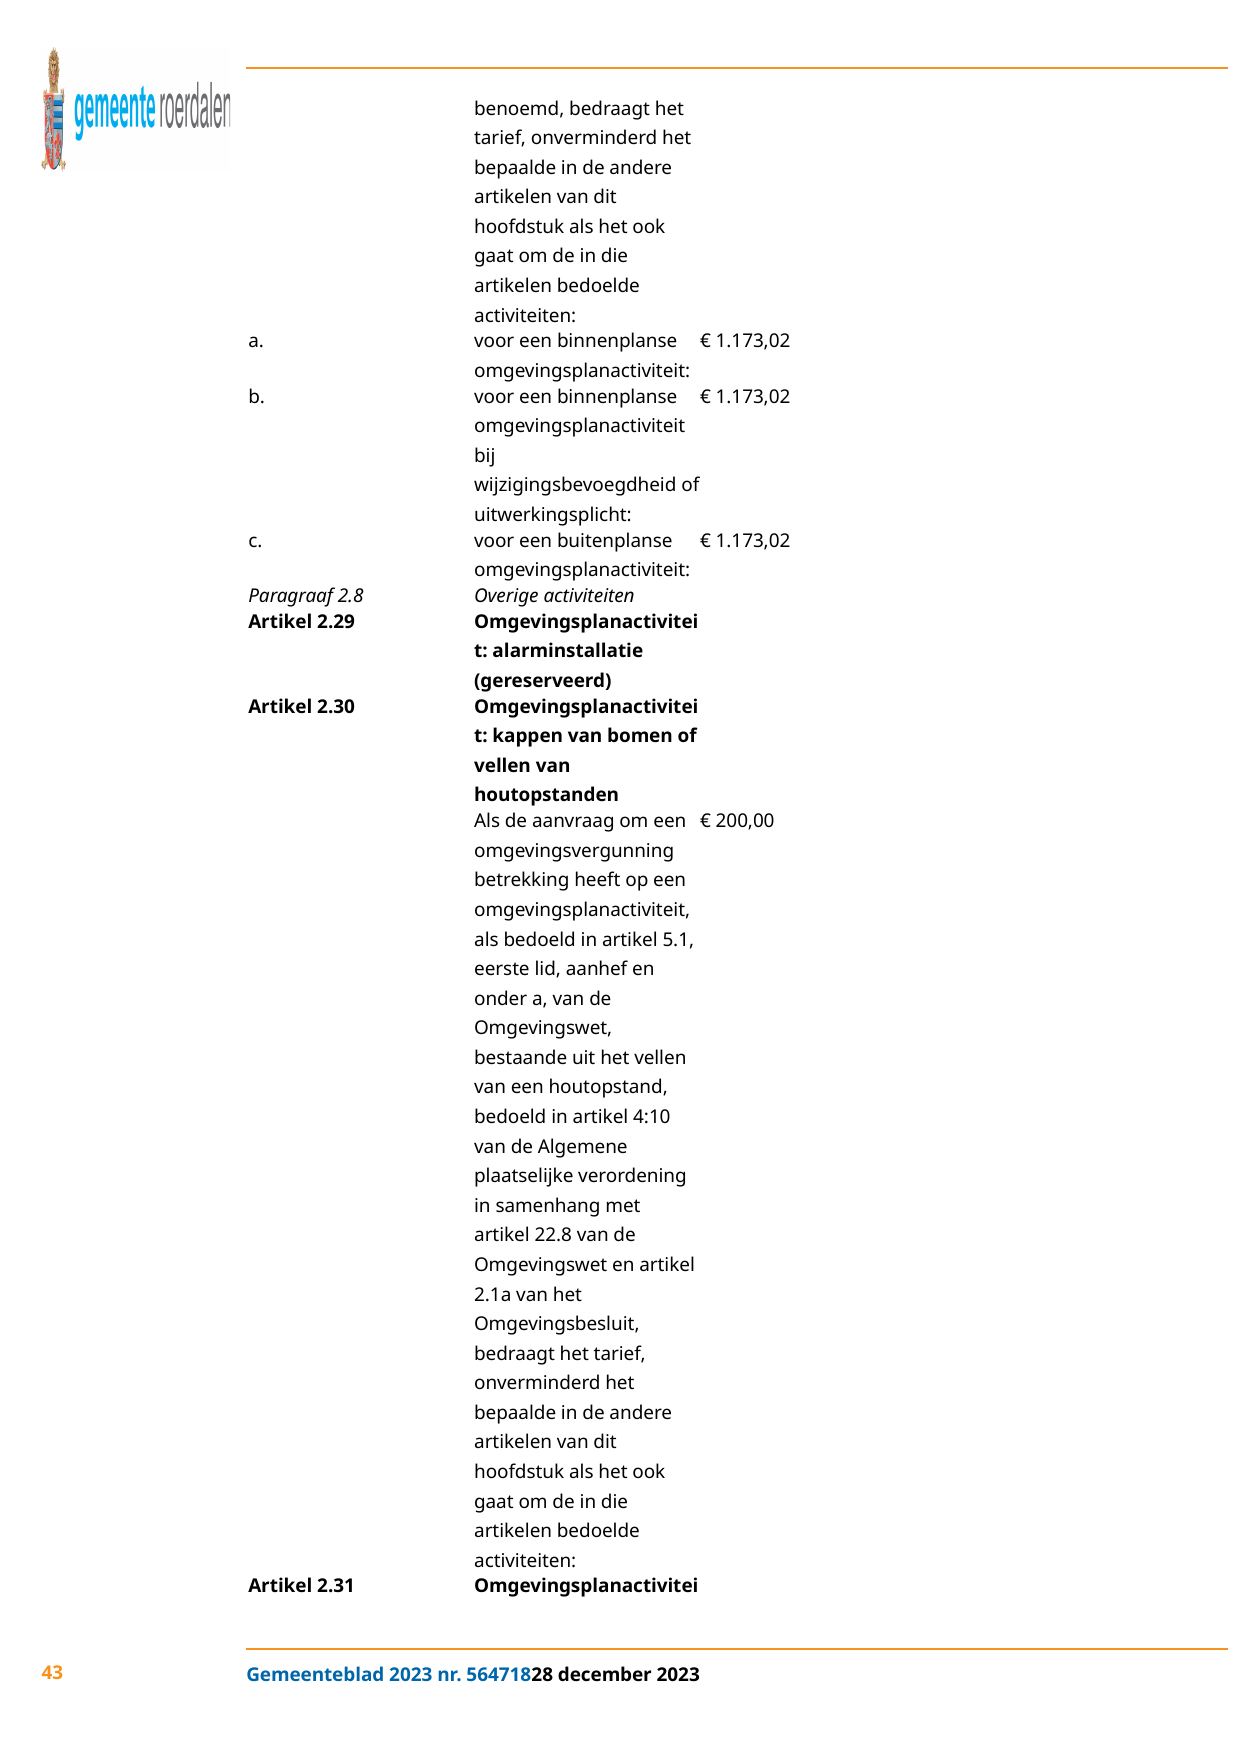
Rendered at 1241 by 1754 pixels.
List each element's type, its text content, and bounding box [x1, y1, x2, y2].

picture [41, 47, 231, 172]
table_cell [700, 582, 926, 608]
table_cell [926, 95, 1152, 328]
table_cell [248, 95, 474, 328]
table_cell voor een binnenplanse omgevingsplanactiviteit bij wijzigingsbevoegdheid of uitwerkingsplicht: [474, 383, 700, 527]
table_cell [700, 693, 926, 807]
table_cell [926, 383, 1152, 527]
table_cell Als de aanvraag om een omgevingsvergunning betrekking heeft op een omgevingsplanactiviteit, als bedoeld in artikel 5.1, eerste lid, aanhef en onder a, van de Omgevingswet, bestaande uit het vellen van een houtopstand, bedoeld in artikel 4:10 van de Algemene plaatselijke verordening in samenhang met artikel 22.8 van de Omgevingswet en artikel 2.1a van het Omgevingsbesluit, bedraagt het tarief, onverminderd het bepaalde in de andere artikelen van dit hoofdstuk als het ook gaat om de in die artikelen bedoelde activiteiten: [474, 808, 700, 1573]
table_cell Overige activiteiten [474, 582, 700, 608]
table_cell [926, 693, 1152, 807]
table_cell [926, 808, 1152, 1573]
table_cell Artikel 2.29 [248, 608, 474, 693]
table_cell a. [248, 328, 474, 383]
table_cell [700, 95, 926, 328]
table_cell [700, 608, 926, 693]
table_cell [926, 582, 1152, 608]
table_cell [926, 608, 1152, 693]
table_cell benoemd, bedraagt het tarief, onverminderd het bepaalde in de andere artikelen van dit hoofdstuk als het ook gaat om de in die artikelen bedoelde activiteiten: [474, 95, 700, 328]
table_cell Omgevingsplanactivitei [474, 1573, 700, 1598]
table_cell [926, 527, 1152, 582]
table_cell voor een binnenplanse omgevingsplanactiviteit: [474, 328, 700, 383]
table_cell [926, 1573, 1152, 1598]
table_cell Omgevingsplanactiviteit: alarminstallatie (gereserveerd) [474, 608, 700, 693]
table_cell c. [248, 527, 474, 582]
table_cell € 1.173,02 [700, 527, 926, 582]
table_cell [700, 1573, 926, 1598]
table_cell [248, 808, 474, 1573]
table_cell voor een buitenplanse omgevingsplanactiviteit: [474, 527, 700, 582]
table_cell € 1.173,02 [700, 383, 926, 527]
table_cell b. [248, 383, 474, 527]
table_cell Artikel 2.30 [248, 693, 474, 807]
table_cell [926, 328, 1152, 383]
table_cell € 1.173,02 [700, 328, 926, 383]
table_cell € 200,00 [700, 808, 926, 1573]
table_cell Paragraaf 2.8 [248, 582, 474, 608]
table_cell Omgevingsplanactiviteit: kappen van bomen of vellen van houtopstanden [474, 693, 700, 807]
table_cell Artikel 2.31 [248, 1573, 474, 1598]
